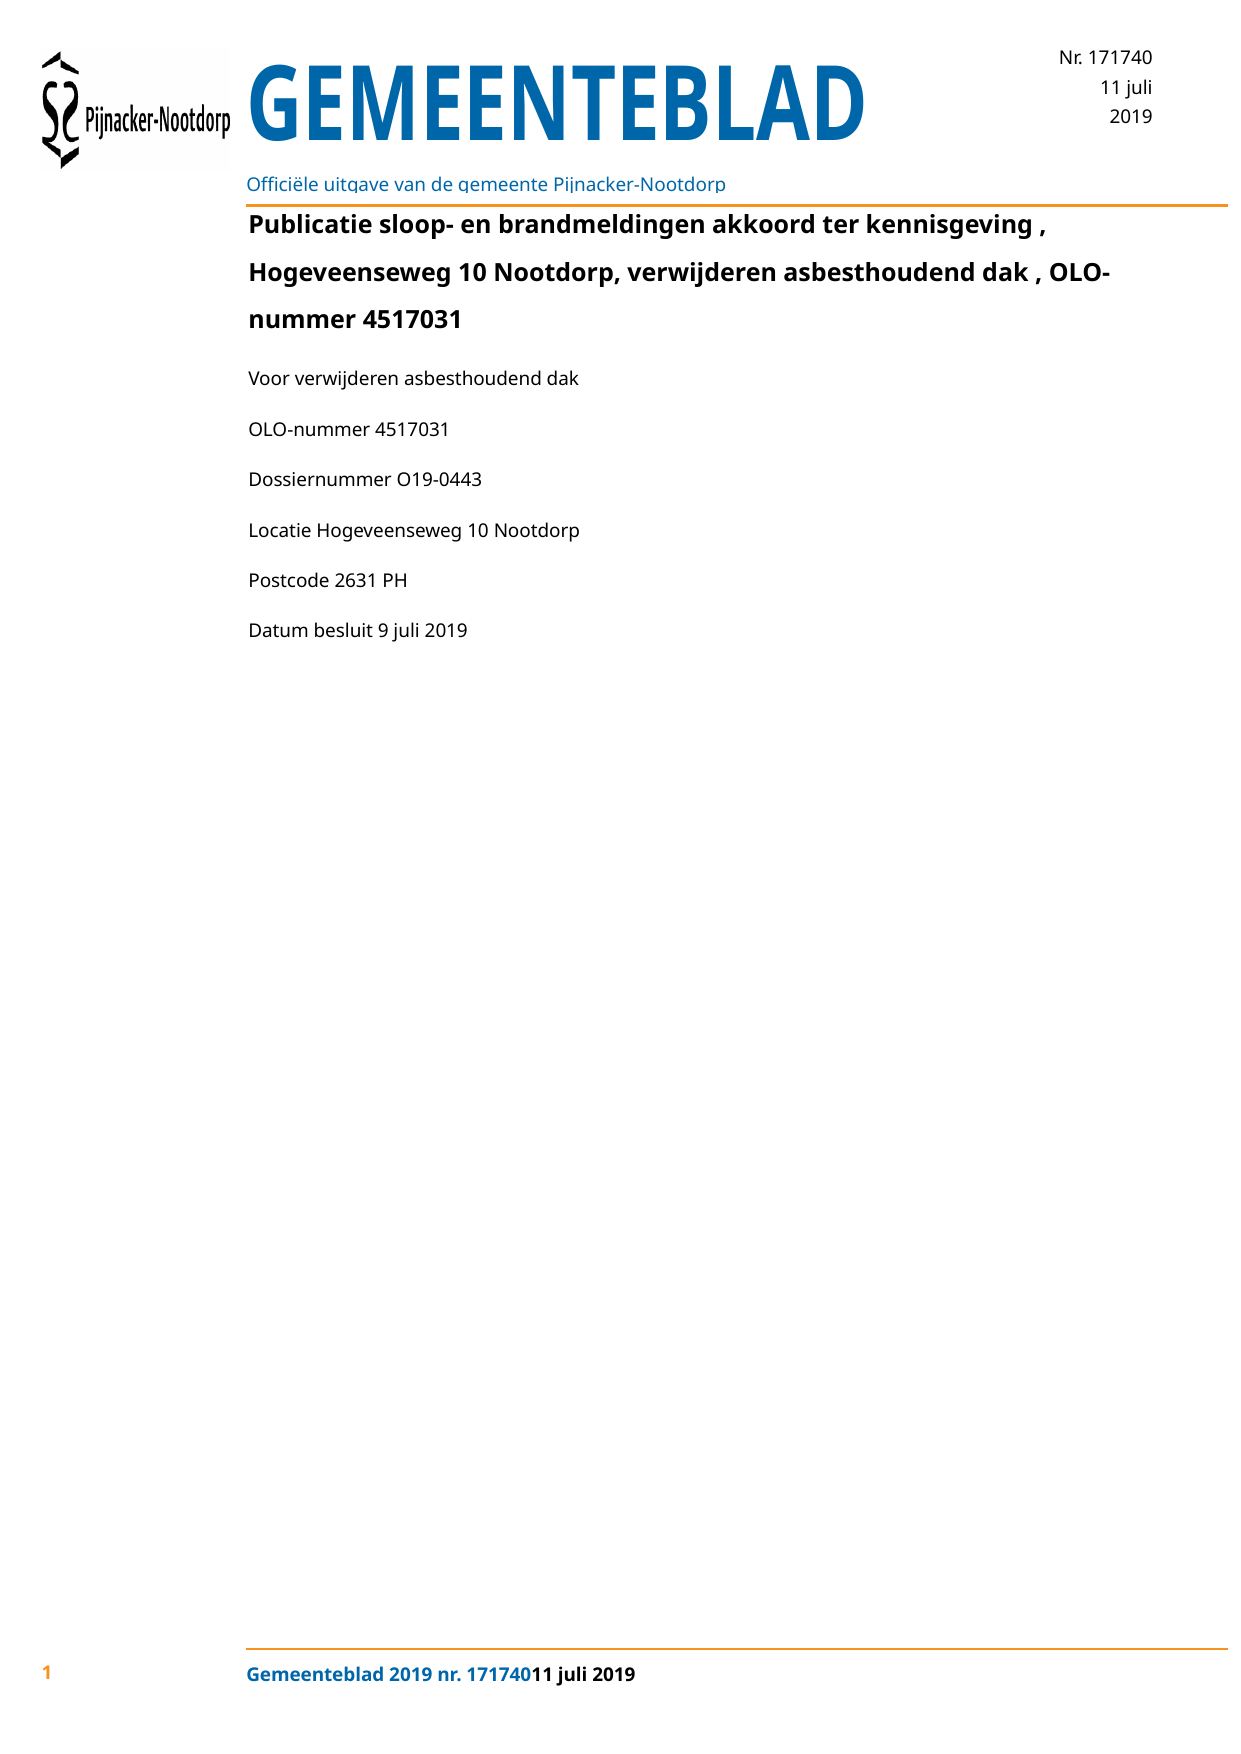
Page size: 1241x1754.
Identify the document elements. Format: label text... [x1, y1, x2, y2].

text Publicatie sloop- en brandmeldingen akkoord ter kennisgeving , Hogeveenseweg 10 Nootdorp, verwijderen asbesthoudend dak , OLO-nummer 4517031 [248, 207, 1152, 336]
text Postcode 2631 PH [248, 567, 1152, 593]
text Datum besluit 9 juli 2019 [248, 618, 1152, 643]
text OLO-nummer 4517031 [248, 416, 1152, 442]
text Dossiernummer O19-0443 [248, 466, 1152, 492]
picture [41, 47, 231, 172]
text Voor verwijderen asbesthoudend dak [248, 366, 1152, 391]
text Locatie Hogeveenseweg 10 Nootdorp [248, 517, 1152, 542]
